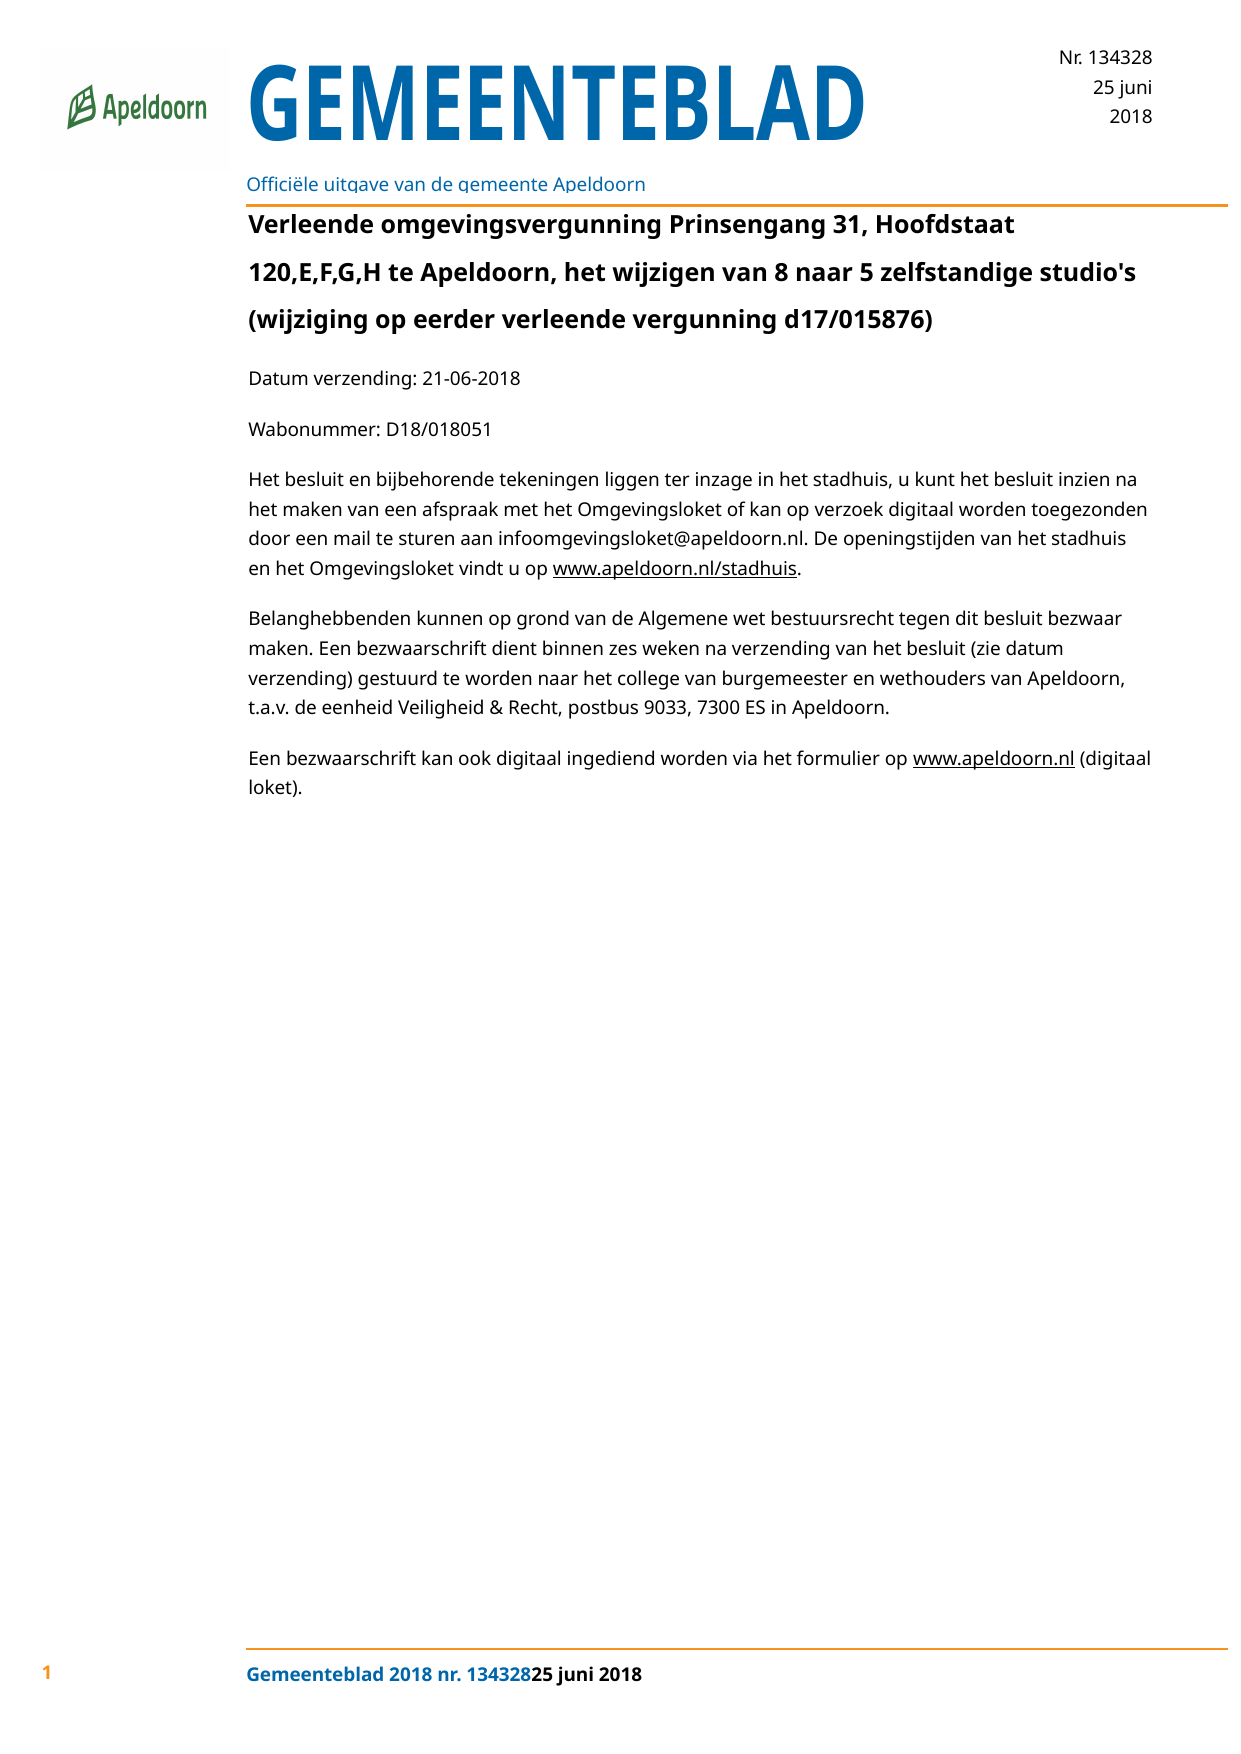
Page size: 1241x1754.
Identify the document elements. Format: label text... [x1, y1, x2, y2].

text Datum verzending: 21-06-2018 [248, 366, 1152, 391]
text Belanghebbenden kunnen op grond van de Algemene wet bestuursrecht tegen dit besluit bezwaar maken. Een bezwaarschrift dient binnen zes weken na verzending van het besluit (zie datum verzending) gestuurd te worden naar het college van burgemeester en wethouders van Apeldoorn, t.a.v. de eenheid Veiligheid & Recht, postbus 9033, 7300 ES in Apeldoorn. [248, 606, 1152, 720]
picture [41, 47, 231, 172]
text Verleende omgevingsvergunning Prinsengang 31, Hoofdstaat 120,E,F,G,H te Apeldoorn, het wijzigen van 8 naar 5 zelfstandige studio's (wijziging op eerder verleende vergunning d17/015876) [248, 207, 1152, 336]
text Het besluit en bijbehorende tekeningen liggen ter inzage in het stadhuis, u kunt het besluit inzien na het maken van een afspraak met het Omgevingsloket of kan op verzoek digitaal worden toegezonden door een mail te sturen aan infoomgevingsloket@apeldoorn.nl. De openingstijden van het stadhuis en het Omgevingsloket vindt u op www.apeldoorn.nl/stadhuis. [248, 466, 1152, 581]
text Een bezwaarschrift kan ook digitaal ingediend worden via het formulier op www.apeldoorn.nl (digitaal loket). [248, 745, 1152, 800]
text Wabonummer: D18/018051 [248, 416, 1152, 442]
